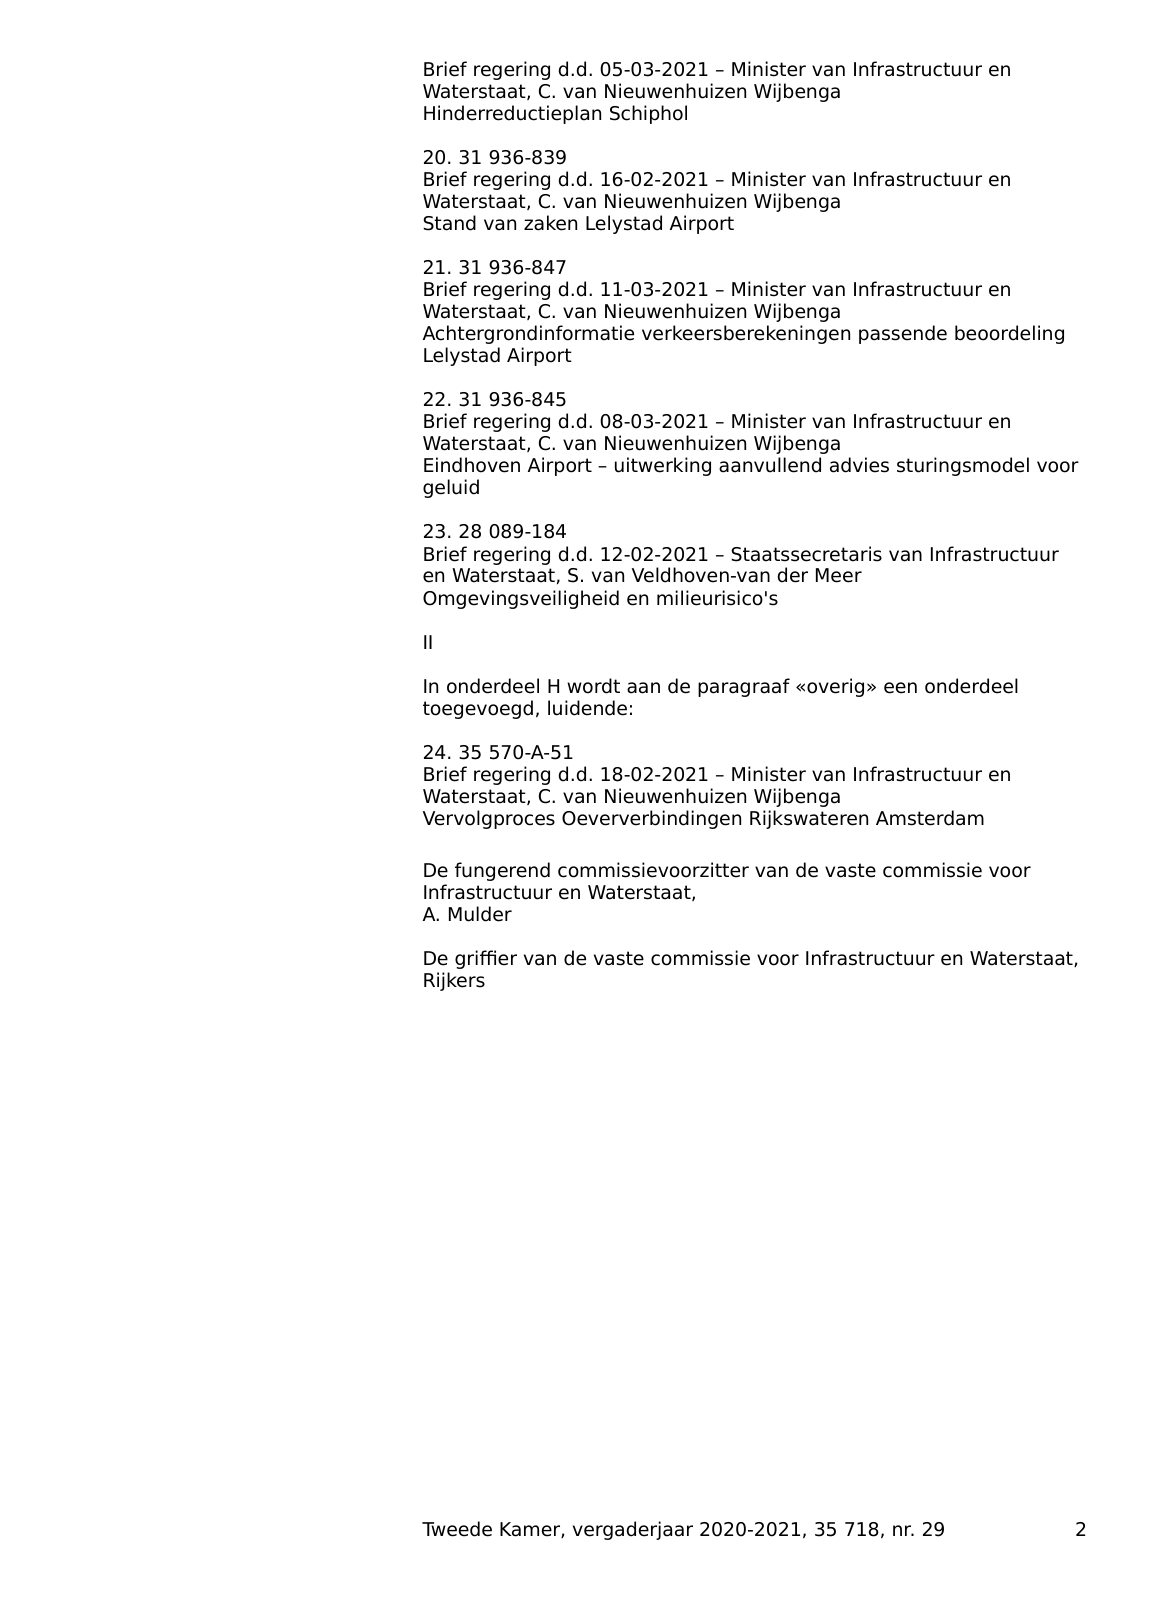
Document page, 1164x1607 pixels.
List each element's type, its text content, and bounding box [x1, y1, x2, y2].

text Brief regering d.d. 12-02-2021 – Staatssecretaris van Infrastructuur en Waterstaat, S. van Veldhoven-van der Meer [422, 543, 1087, 587]
text Omgevingsveiligheid en milieurisico's [422, 587, 1087, 609]
text Brief regering d.d. 05-03-2021 – Minister van Infrastructuur en Waterstaat, C. van Nieuwenhuizen Wijbenga [422, 59, 1087, 103]
text Brief regering d.d. 11-03-2021 – Minister van Infrastructuur en Waterstaat, C. van Nieuwenhuizen Wijbenga [422, 279, 1087, 323]
text II [422, 632, 1087, 653]
text 20. 31 936-839 [422, 147, 1087, 169]
text 22. 31 936-845 [422, 389, 1087, 411]
text Eindhoven Airport – uitwerking aanvullend advies sturingsmodel voor geluid [422, 455, 1087, 499]
text Stand van zaken Lelystad Airport [422, 213, 1087, 235]
text Hinderreductieplan Schiphol [422, 103, 1087, 125]
text Brief regering d.d. 16-02-2021 – Minister van Infrastructuur en Waterstaat, C. van Nieuwenhuizen Wijbenga [422, 169, 1087, 213]
text 21. 31 936-847 [422, 257, 1087, 279]
text De fungerend commissievoorzitter van de vaste commissie voor Infrastructuur en Waterstaat, A. Mulder [422, 860, 1087, 926]
text Vervolgproces Oeververbindingen Rijkswateren Amsterdam [422, 808, 1087, 830]
text 24. 35 570-A-51 [422, 742, 1087, 764]
text In onderdeel H wordt aan de paragraaf «overig» een onderdeel toegevoegd, luidende: [422, 676, 1087, 720]
text Achtergrondinformatie verkeersberekeningen passende beoordeling Lelystad Airport [422, 323, 1087, 367]
text 23. 28 089-184 [422, 521, 1087, 543]
text Brief regering d.d. 18-02-2021 – Minister van Infrastructuur en Waterstaat, C. van Nieuwenhuizen Wijbenga [422, 764, 1087, 808]
text De griffier van de vaste commissie voor Infrastructuur en Waterstaat, Rijkers [422, 948, 1087, 992]
text Brief regering d.d. 08-03-2021 – Minister van Infrastructuur en Waterstaat, C. van Nieuwenhuizen Wijbenga [422, 411, 1087, 455]
